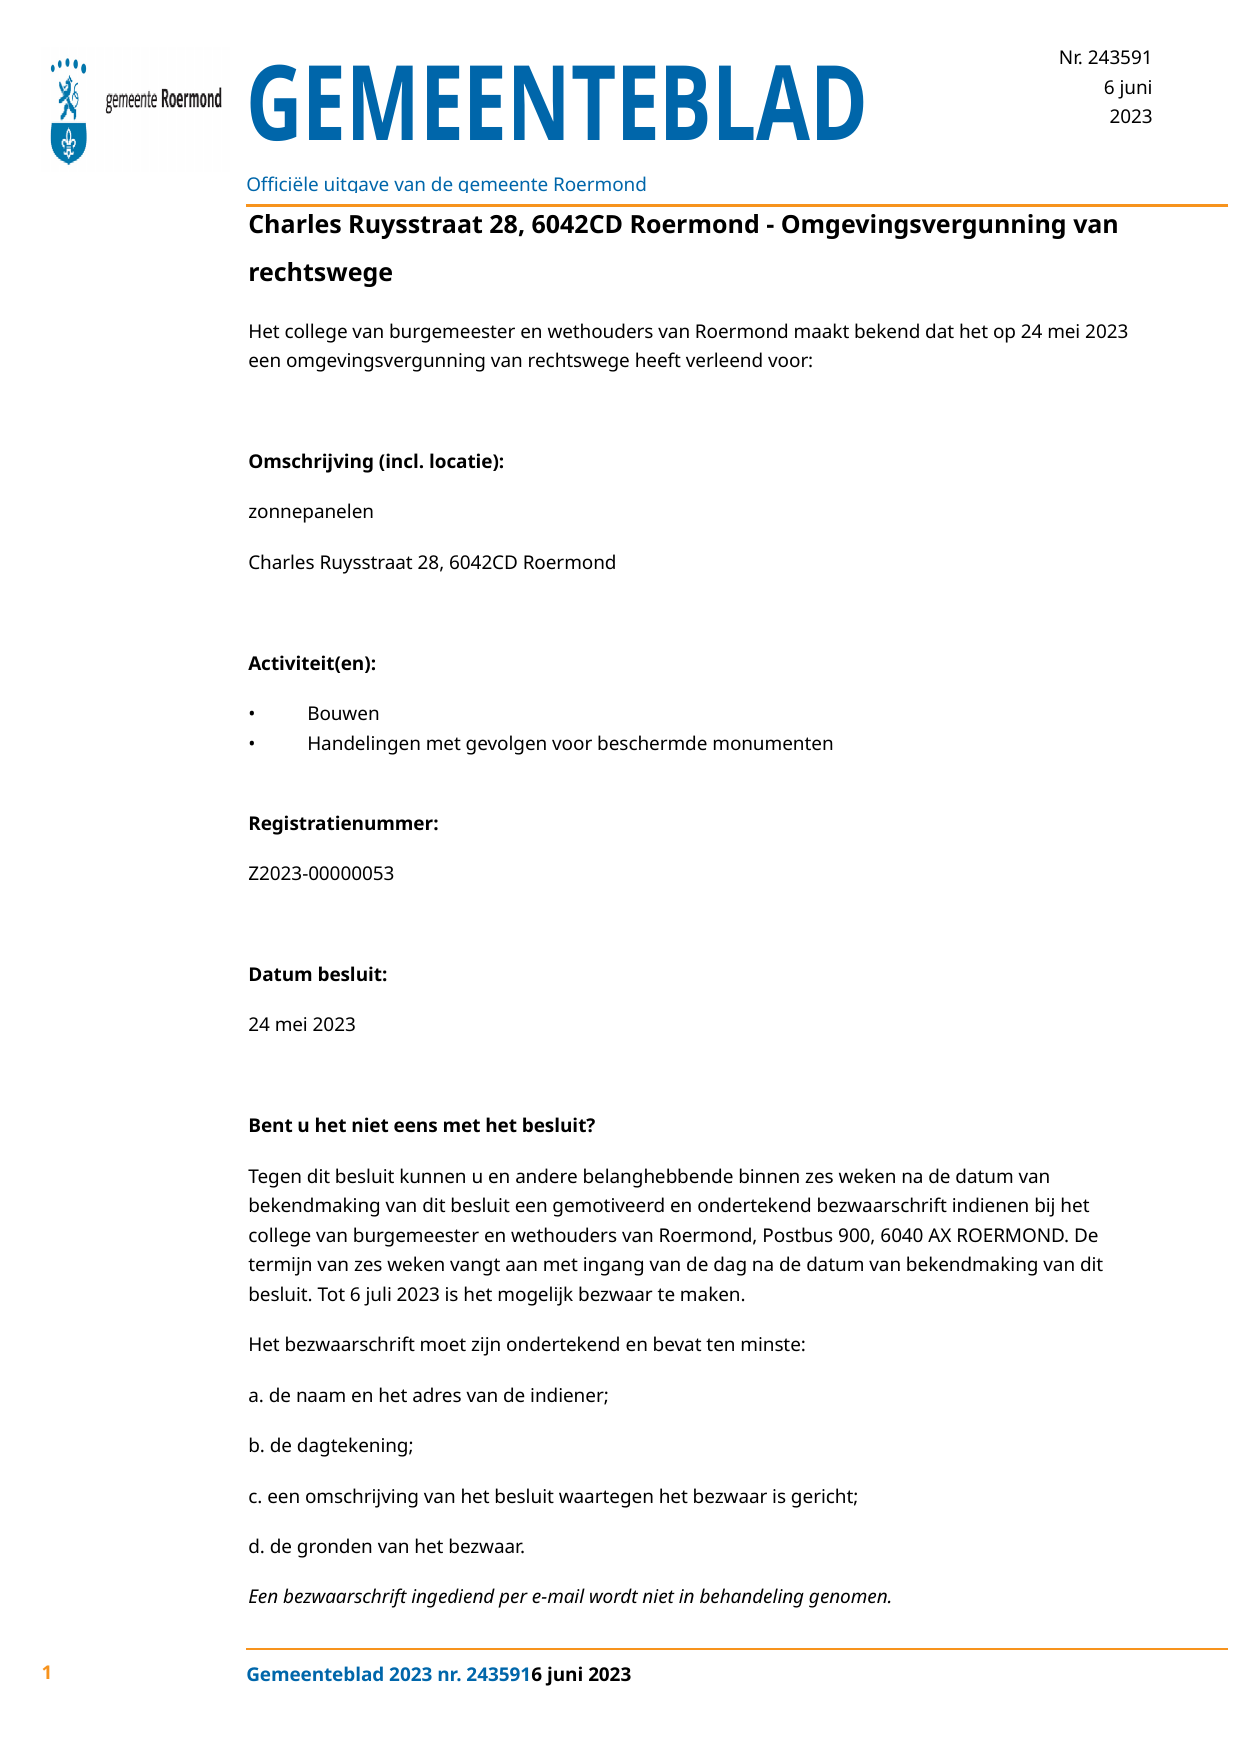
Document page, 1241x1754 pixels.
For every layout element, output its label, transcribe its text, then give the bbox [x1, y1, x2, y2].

picture [41, 47, 231, 172]
text zonnepanelen [248, 499, 1152, 524]
text Bent u het niet eens met het besluit? [248, 1112, 1152, 1138]
text d. de gronden van het bezwaar. [248, 1533, 1152, 1559]
text Registratienummer: [248, 810, 1152, 836]
text Het bezwaarschrift moet zijn ondertekend en bevat ten minste: [248, 1332, 1152, 1357]
text 24 mei 2023 [248, 1012, 1152, 1037]
list Handelingen met gevolgen voor beschermde monumenten [248, 730, 1152, 756]
text Een bezwaarschrift ingediend per e-mail wordt niet in behandeling genomen. [248, 1584, 1152, 1609]
text Activiteit(en): [248, 650, 1152, 676]
text c. een omschrijving van het besluit waartegen het bezwaar is gericht; [248, 1483, 1152, 1509]
text Datum besluit: [248, 961, 1152, 987]
text Z2023-00000053 [248, 860, 1152, 886]
text Charles Ruysstraat 28, 6042CD Roermond [248, 549, 1152, 575]
text a. de naam en het adres van de indiener; [248, 1382, 1152, 1408]
text Het college van burgemeester en wethouders van Roermond maakt bekend dat het op 24 mei 2023 een omgevingsvergunning van rechtswege heeft verleend voor: [248, 318, 1152, 373]
list Bouwen [248, 700, 1152, 726]
text b. de dagtekening; [248, 1432, 1152, 1458]
text Omschrijving (incl. locatie): [248, 448, 1152, 474]
text Tegen dit besluit kunnen u en andere belanghebbende binnen zes weken na de datum van bekendmaking van dit besluit een gemotiveerd en ondertekend bezwaarschrift indienen bij het college van burgemeester en wethouders van Roermond, Postbus 900, 6040 AX ROERMOND. De termijn van zes weken vangt aan met ingang van de dag na de datum van bekendmaking van dit besluit. Tot 6 juli 2023 is het mogelijk bezwaar te maken. [248, 1163, 1152, 1307]
text Charles Ruysstraat 28, 6042CD Roermond - Omgevingsvergunning van rechtswege [248, 207, 1152, 288]
